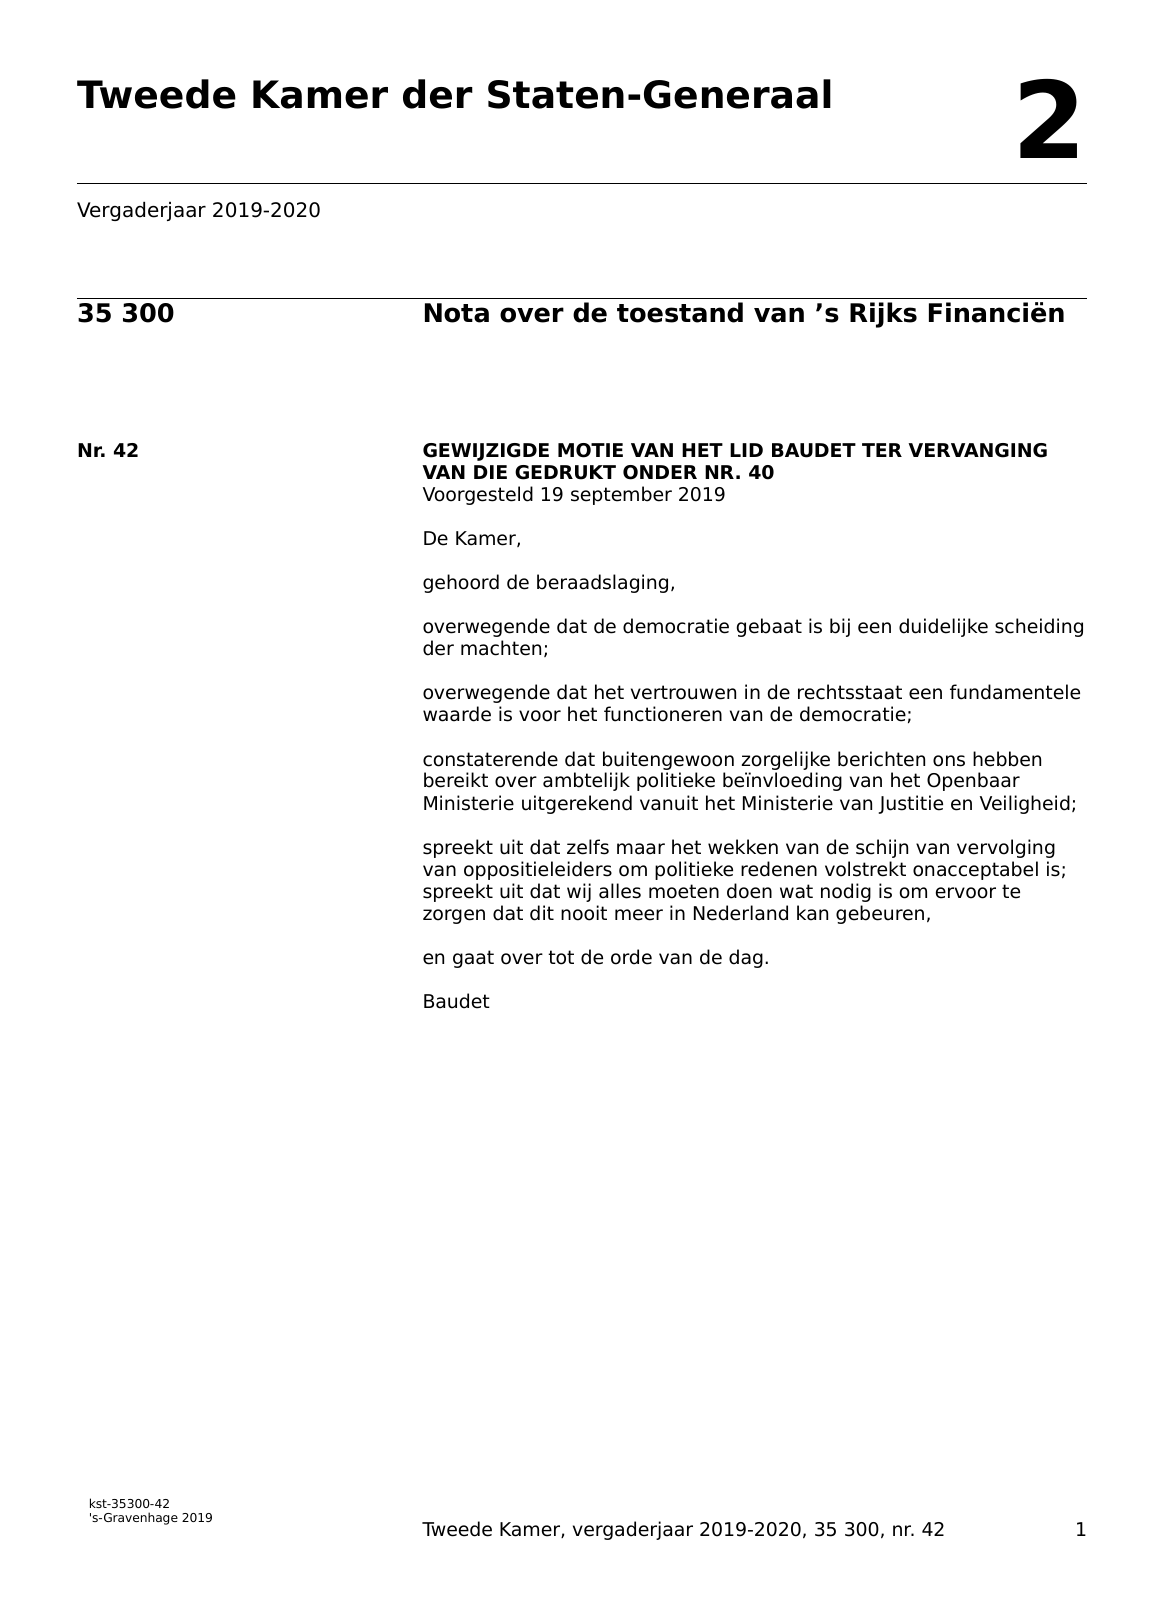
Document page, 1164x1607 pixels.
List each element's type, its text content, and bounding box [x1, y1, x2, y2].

text overwegende dat het vertrouwen in de rechtsstaat een fundamentele waarde is voor het functioneren van de democratie; [422, 682, 1087, 726]
text en gaat over tot de orde van de dag. [422, 947, 1087, 969]
text spreekt uit dat wij alles moeten doen wat nodig is om ervoor te zorgen dat dit nooit meer in Nederland kan gebeuren, [422, 881, 1087, 924]
text Voorgesteld 19 september 2019 [422, 484, 1087, 506]
table_cell Vergaderjaar 2019-2020 [77, 184, 1087, 298]
table_header Tweede Kamer der Staten-Generaal [77, 59, 886, 183]
text overwegende dat de democratie gebaat is bij een duidelijke scheiding der machten; [422, 616, 1087, 660]
subtitle Nr. 42 GEWIJZIGDE MOTIE VAN HET LID BAUDET TER VERVANGING VAN DIE GEDRUKT ONDER NR. 40 [77, 440, 1087, 484]
subtitle 35 300 Nota over de toestand van ’s Rijks Financiën [77, 299, 1087, 329]
text Baudet [422, 991, 1087, 1013]
text De Kamer, [422, 528, 1087, 550]
table_header 2 [886, 59, 1087, 183]
text gehoord de beraadslaging, [422, 572, 1087, 594]
text kst-35300-42 [88, 1497, 323, 1511]
text spreekt uit dat zelfs maar het wekken van de schijn van vervolging van oppositieleiders om politieke redenen volstrekt onacceptabel is; [422, 837, 1087, 881]
text 's-Gravenhage 2019 [88, 1511, 323, 1525]
text constaterende dat buitengewoon zorgelijke berichten ons hebben bereikt over ambtelijk politieke beïnvloeding van het Openbaar Ministerie uitgerekend vanuit het Ministerie van Justitie en Veiligheid; [422, 748, 1087, 814]
